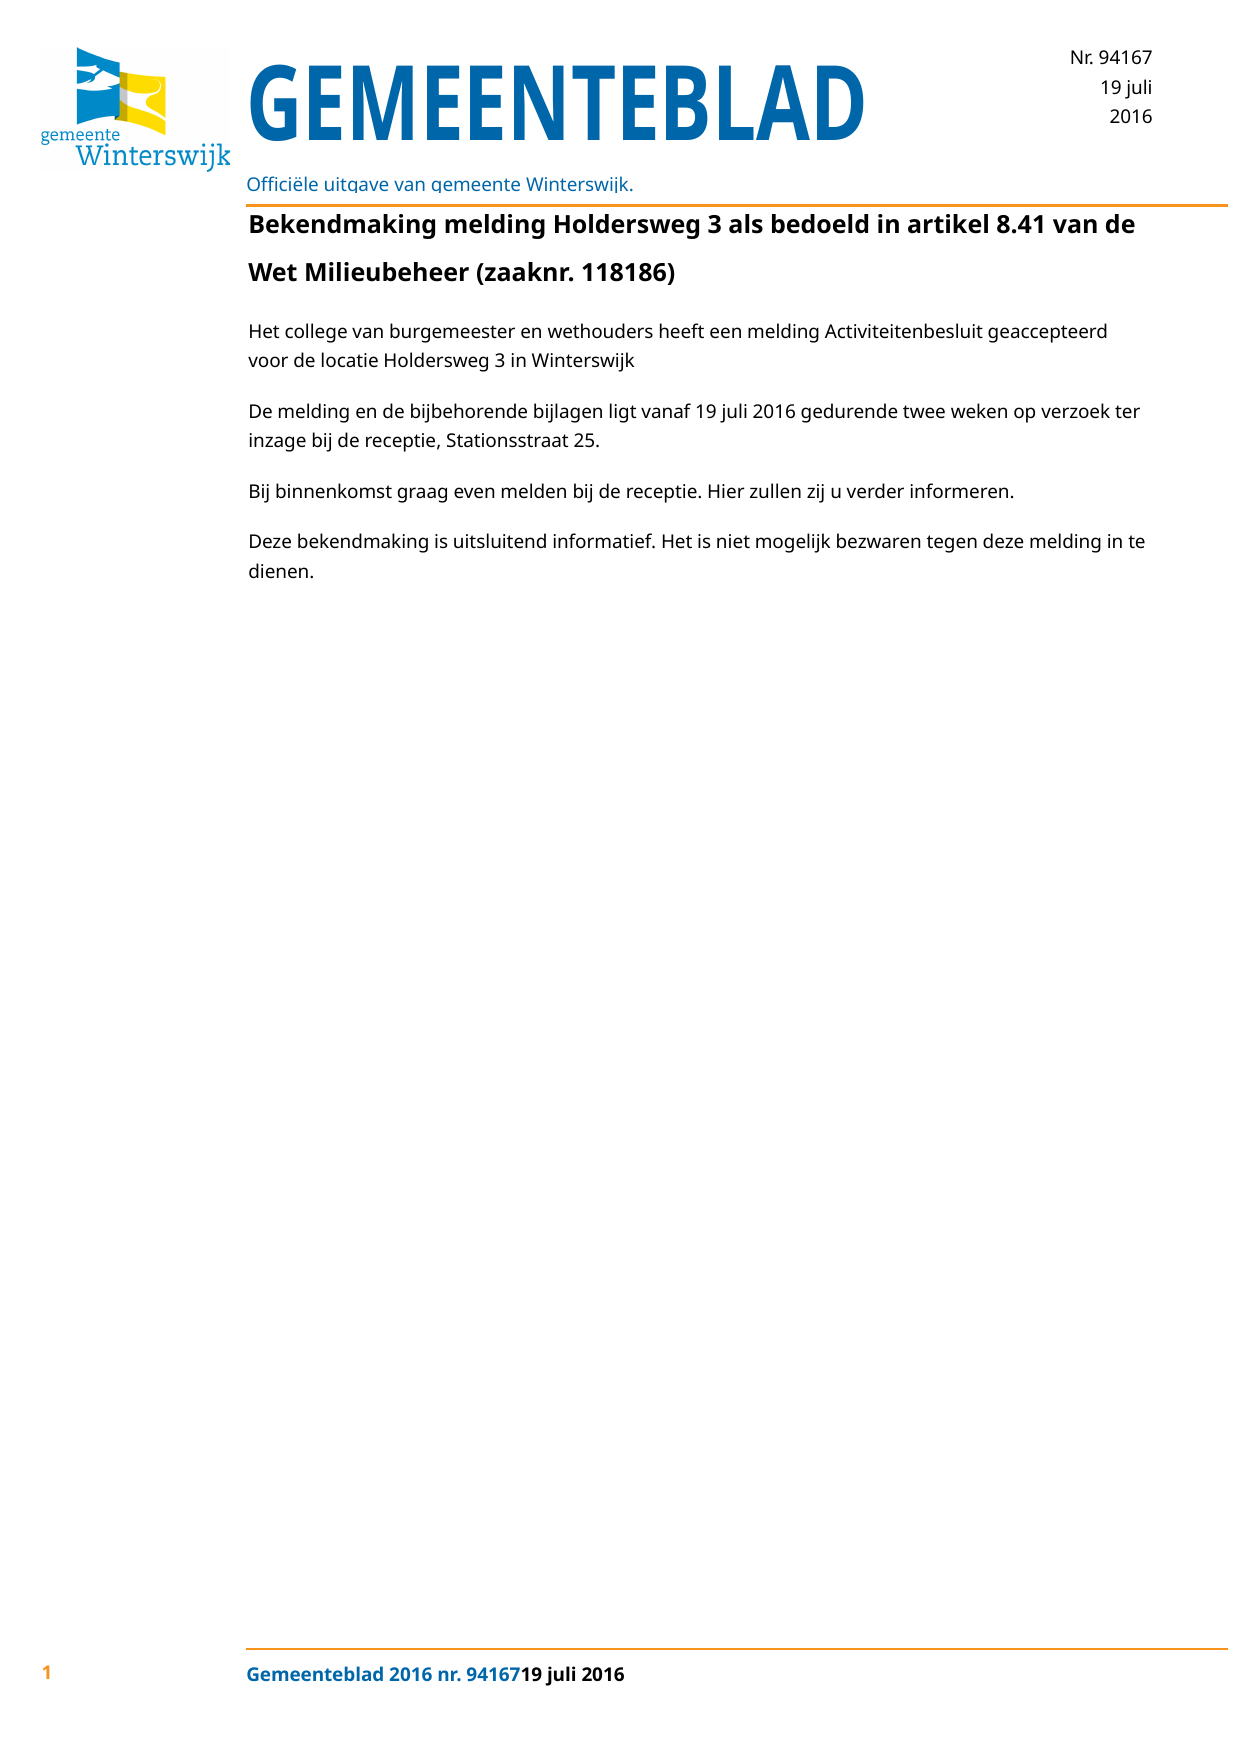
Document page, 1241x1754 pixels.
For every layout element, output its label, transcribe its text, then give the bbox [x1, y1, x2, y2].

picture [41, 47, 231, 172]
text Deze bekendmaking is uitsluitend informatief. Het is niet mogelijk bezwaren tegen deze melding in te dienen. [248, 528, 1152, 584]
picture [225, 153, 231, 162]
text Bij binnenkomst graag even melden bij de receptie. Hier zullen zij u verder informeren. [248, 478, 1152, 504]
text Bekendmaking melding Holdersweg 3 als bedoeld in artikel 8.41 van de Wet Milieubeheer (zaaknr. 118186) [248, 207, 1152, 288]
text Het college van burgemeester en wethouders heeft een melding Activiteitenbesluit geaccepteerd voor de locatie Holdersweg 3 in Winterswijk [248, 318, 1152, 373]
text De melding en de bijbehorende bijlagen ligt vanaf 19 juli 2016 gedurende twee weken op verzoek ter inzage bij de receptie, Stationsstraat 25. [248, 398, 1152, 453]
